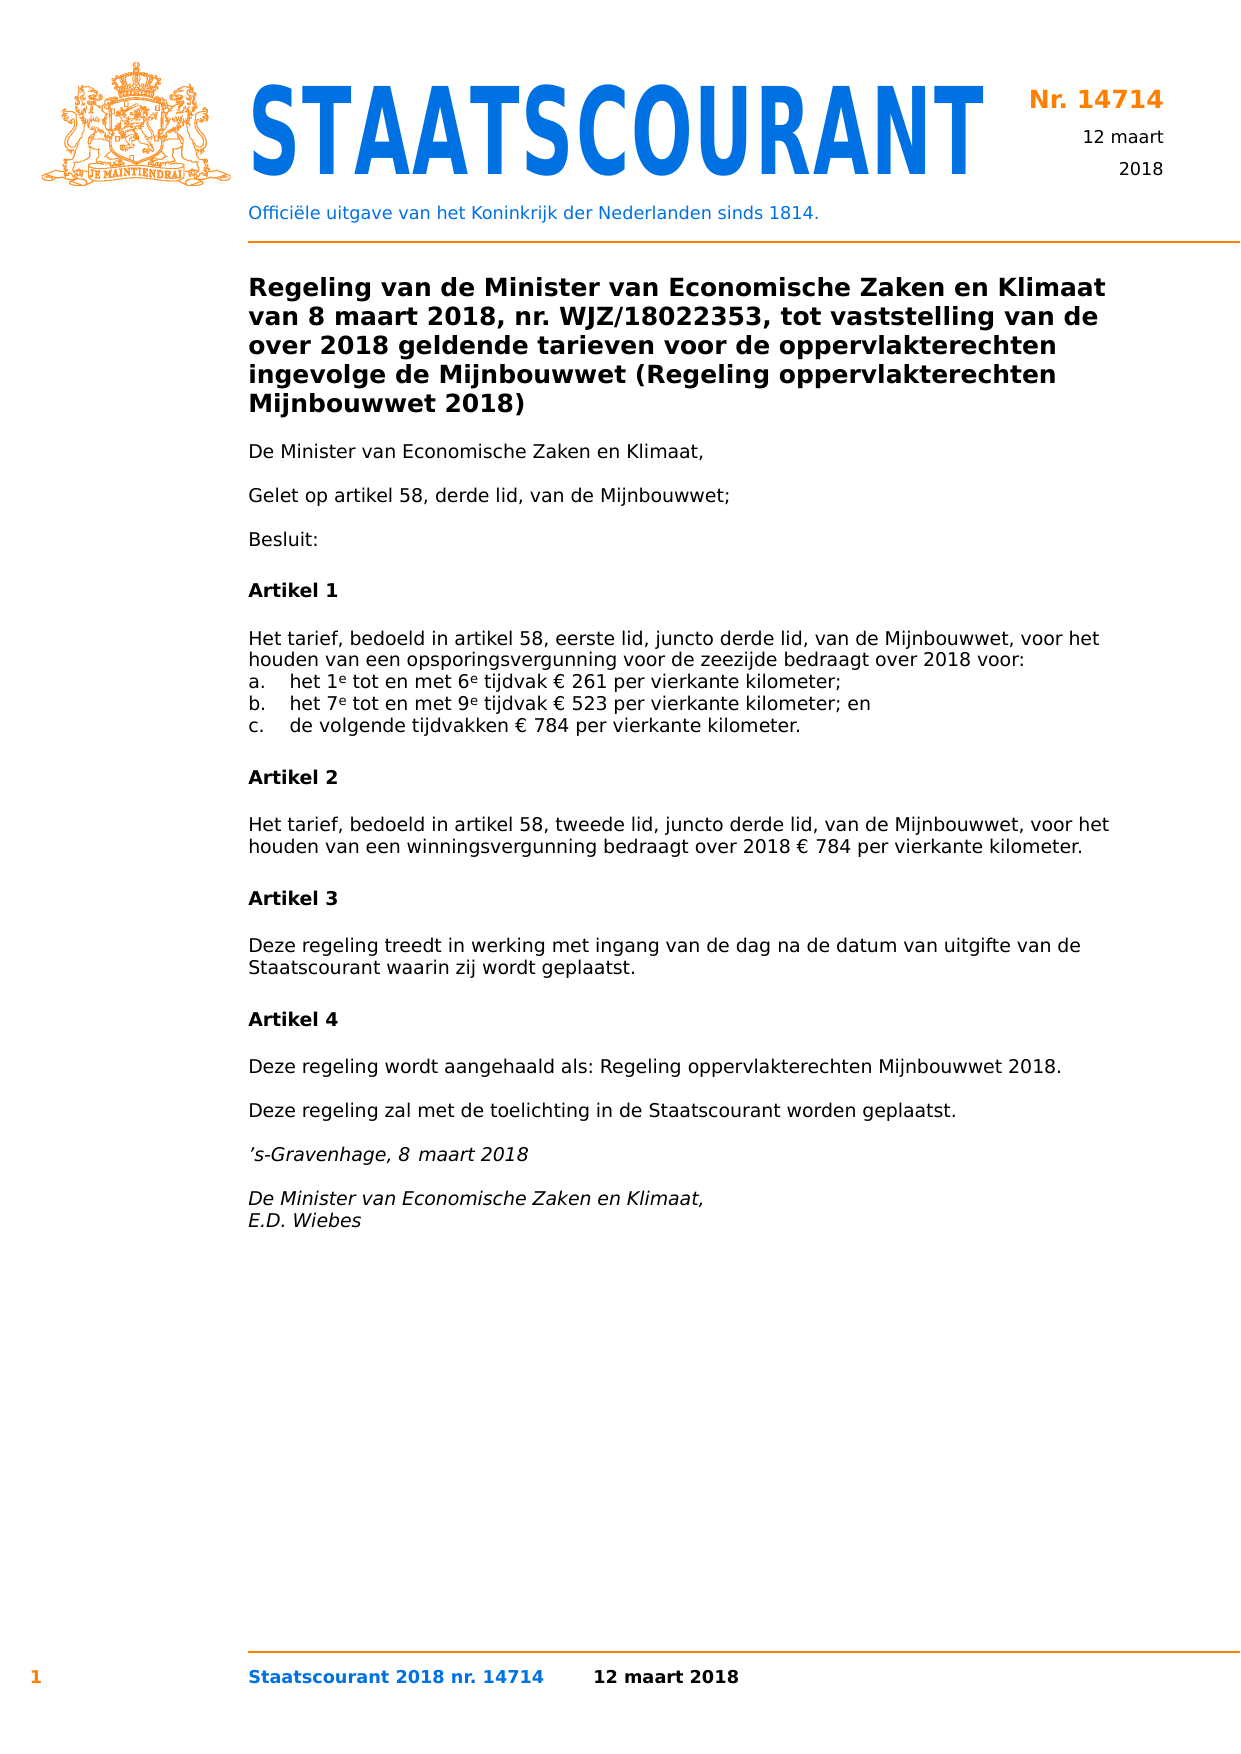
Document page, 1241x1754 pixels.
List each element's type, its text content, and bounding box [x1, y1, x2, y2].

table_cell Officiële uitgave van het Koninkrijk der Nederlanden sinds 1814. [248, 203, 1240, 241]
text De Minister van Economische Zaken en Klimaat, [248, 441, 1163, 463]
text b. het 7e tot en met 9e tijdvak € 523 per vierkante kilometer; en [248, 693, 1163, 715]
text Deze regeling wordt aangehaald als: Regeling oppervlakterechten Mijnbouwwet 2018. [248, 1056, 1163, 1078]
table_header STAATSCOURANT [248, 62, 998, 203]
subtitle Regeling van de Minister van Economische Zaken en Klimaat van 8 maart 2018, nr. WJZ/18022353, tot vaststelling van de over 2018 geldende tarieven voor de oppervlakterechten ingevolge de Mijnbouwwet (Regeling oppervlakterechten Mijnbouwwet 2018) [248, 273, 1163, 419]
subtitle Artikel 2 [248, 767, 1163, 789]
text ’s-Gravenhage, 8 maart 2018 [248, 1144, 1163, 1166]
text Besluit: [248, 528, 1163, 550]
text Deze regeling zal met de toelichting in de Staatscourant worden geplaatst. [248, 1100, 1163, 1122]
table_header Nr. 14714 [998, 62, 1240, 121]
text Gelet op artikel 58, derde lid, van de Mijnbouwwet; [248, 484, 1163, 507]
text Het tarief, bedoeld in artikel 58, eerste lid, juncto derde lid, van de Mijnbouwwet, voor het houden van een opsporingsvergunning voor de zeezijde bedraagt over 2018 voor: [248, 627, 1163, 671]
text Deze regeling treedt in werking met ingang van de dag na de datum van uitgifte van de Staatscourant waarin zij wordt geplaatst. [248, 935, 1163, 979]
text De Minister van Economische Zaken en Klimaat, E.D. Wiebes [248, 1188, 1163, 1232]
table_cell 2018 [998, 153, 1240, 203]
table_cell 12 maart [998, 121, 1240, 153]
subtitle Artikel 4 [248, 1009, 1163, 1031]
picture [41, 62, 231, 186]
text Het tarief, bedoeld in artikel 58, tweede lid, juncto derde lid, van de Mijnbouwwet, voor het houden van een winningsvergunning bedraagt over 2018 € 784 per vierkante kilometer. [248, 814, 1163, 858]
table_header [25, 62, 248, 241]
text c. de volgende tijdvakken € 784 per vierkante kilometer. [248, 715, 1163, 737]
subtitle Artikel 3 [248, 888, 1163, 910]
text a. het 1e tot en met 6e tijdvak € 261 per vierkante kilometer; [248, 671, 1163, 693]
subtitle Artikel 1 [248, 580, 1163, 602]
